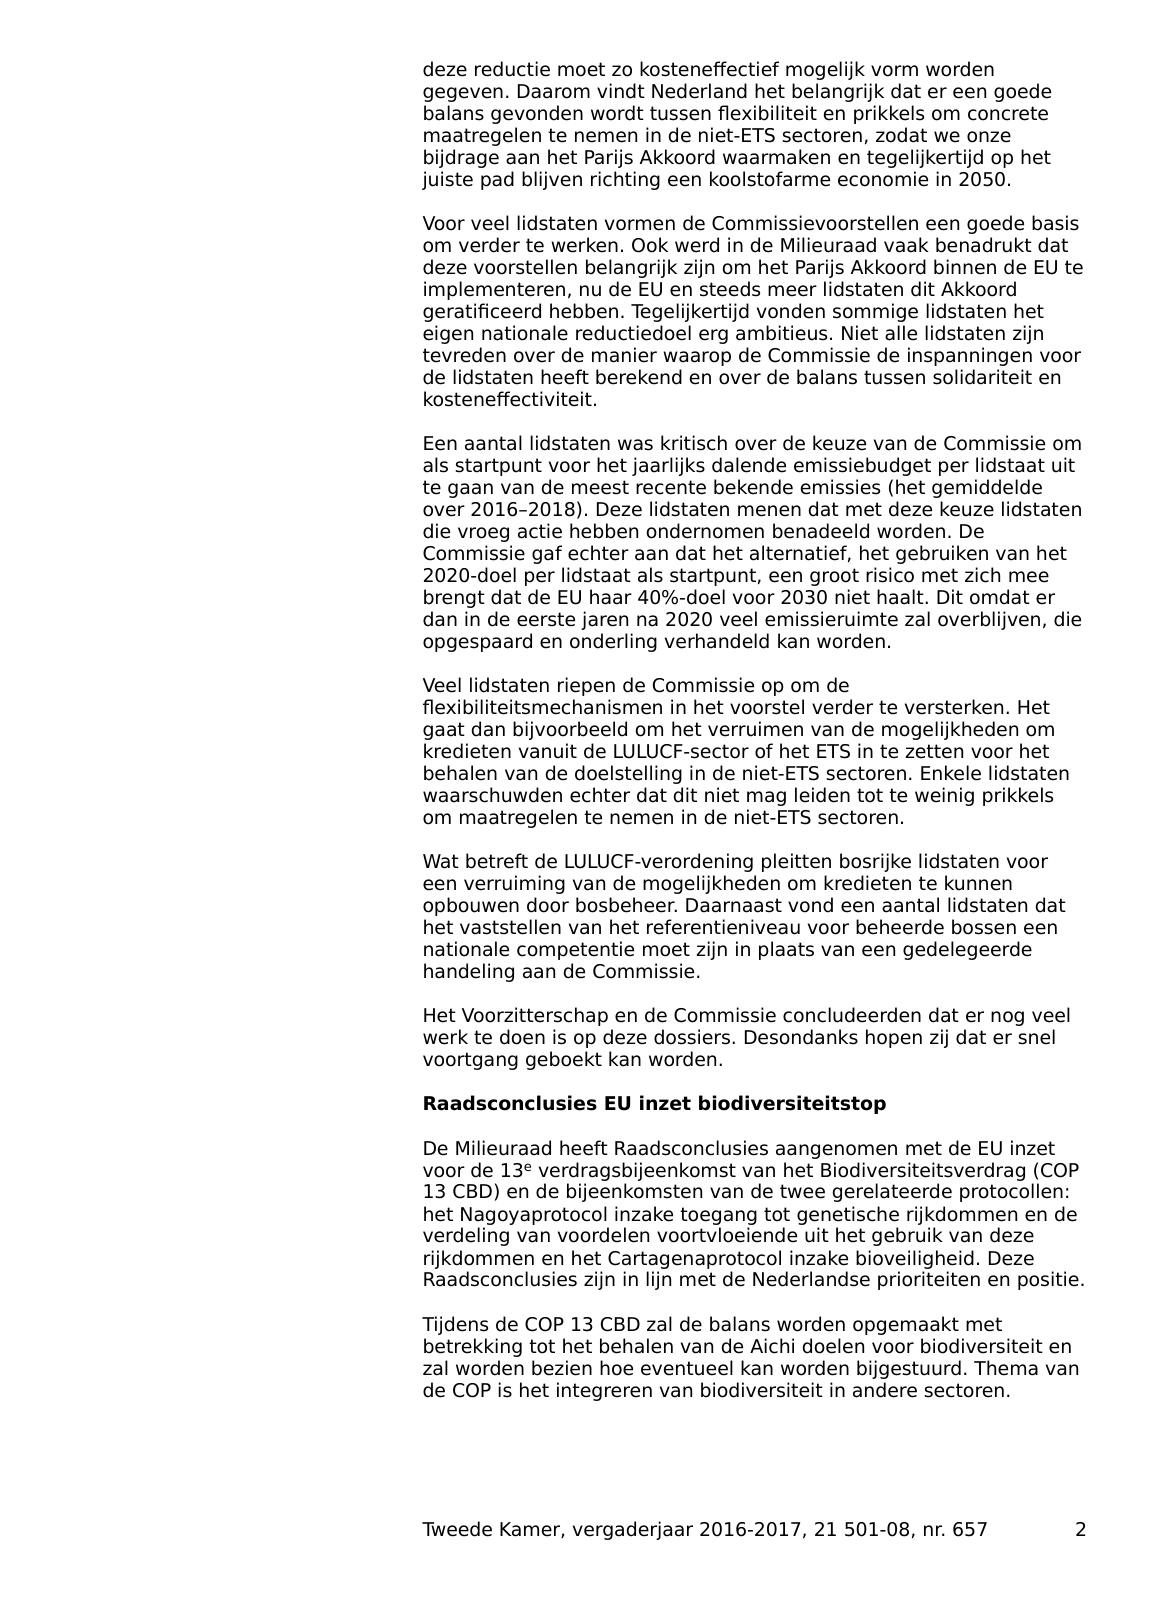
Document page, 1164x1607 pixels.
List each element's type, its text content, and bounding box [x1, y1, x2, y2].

text Veel lidstaten riepen de Commissie op om de flexibiliteitsmechanismen in het voorstel verder te versterken. Het gaat dan bijvoorbeeld om het verruimen van de mogelijkheden om kredieten vanuit de LULUCF-sector of het ETS in te zetten voor het behalen van de doelstelling in de niet-ETS sectoren. Enkele lidstaten waarschuwden echter dat dit niet mag leiden tot te weinig prikkels om maatregelen te nemen in de niet-ETS sectoren. [422, 675, 1087, 829]
subtitle Raadsconclusies EU inzet biodiversiteitstop [422, 1093, 1087, 1115]
text Een aantal lidstaten was kritisch over de keuze van de Commissie om als startpunt voor het jaarlijks dalende emissiebudget per lidstaat uit te gaan van de meest recente bekende emissies (het gemiddelde over 2016–2018). Deze lidstaten menen dat met deze keuze lidstaten die vroeg actie hebben ondernomen benadeeld worden. De Commissie gaf echter aan dat het alternatief, het gebruiken van het 2020-doel per lidstaat als startpunt, een groot risico met zich mee brengt dat de EU haar 40%-doel voor 2030 niet haalt. Dit omdat er dan in de eerste jaren na 2020 veel emissieruimte zal overblijven, die opgespaard en onderling verhandeld kan worden. [422, 433, 1087, 653]
text Tijdens de COP 13 CBD zal de balans worden opgemaakt met betrekking tot het behalen van de Aichi doelen voor biodiversiteit en zal worden bezien hoe eventueel kan worden bijgestuurd. Thema van de COP is het integreren van biodiversiteit in andere sectoren. [422, 1313, 1087, 1401]
text Wat betreft de LULUCF-verordening pleitten bosrijke lidstaten voor een verruiming van de mogelijkheden om kredieten te kunnen opbouwen door bosbeheer. Daarnaast vond een aantal lidstaten dat het vaststellen van het referentieniveau voor beheerde bossen een nationale competentie moet zijn in plaats van een gedelegeerde handeling aan de Commissie. [422, 851, 1087, 983]
text deze reductie moet zo kosteneffectief mogelijk vorm worden gegeven. Daarom vindt Nederland het belangrijk dat er een goede balans gevonden wordt tussen flexibiliteit en prikkels om concrete maatregelen te nemen in de niet-ETS sectoren, zodat we onze bijdrage aan het Parijs Akkoord waarmaken en tegelijkertijd op het juiste pad blijven richting een koolstofarme economie in 2050. [422, 59, 1087, 191]
text Voor veel lidstaten vormen de Commissievoorstellen een goede basis om verder te werken. Ook werd in de Milieuraad vaak benadrukt dat deze voorstellen belangrijk zijn om het Parijs Akkoord binnen de EU te implementeren, nu de EU en steeds meer lidstaten dit Akkoord geratificeerd hebben. Tegelijkertijd vonden sommige lidstaten het eigen nationale reductiedoel erg ambitieus. Niet alle lidstaten zijn tevreden over de manier waarop de Commissie de inspanningen voor de lidstaten heeft berekend en over de balans tussen solidariteit en kosteneffectiviteit. [422, 213, 1087, 411]
text De Milieuraad heeft Raadsconclusies aangenomen met de EU inzet voor de 13e verdragsbijeenkomst van het Biodiversiteitsverdrag (COP 13 CBD) en de bijeenkomsten van de twee gerelateerde protocollen: het Nagoyaprotocol inzake toegang tot genetische rijkdommen en de verdeling van voordelen voortvloeiende uit het gebruik van deze rijkdommen en het Cartagenaprotocol inzake bioveiligheid. Deze Raadsconclusies zijn in lijn met de Nederlandse prioriteiten en positie. [422, 1137, 1087, 1291]
text Het Voorzitterschap en de Commissie concludeerden dat er nog veel werk te doen is op deze dossiers. Desondanks hopen zij dat er snel voortgang geboekt kan worden. [422, 1005, 1087, 1071]
